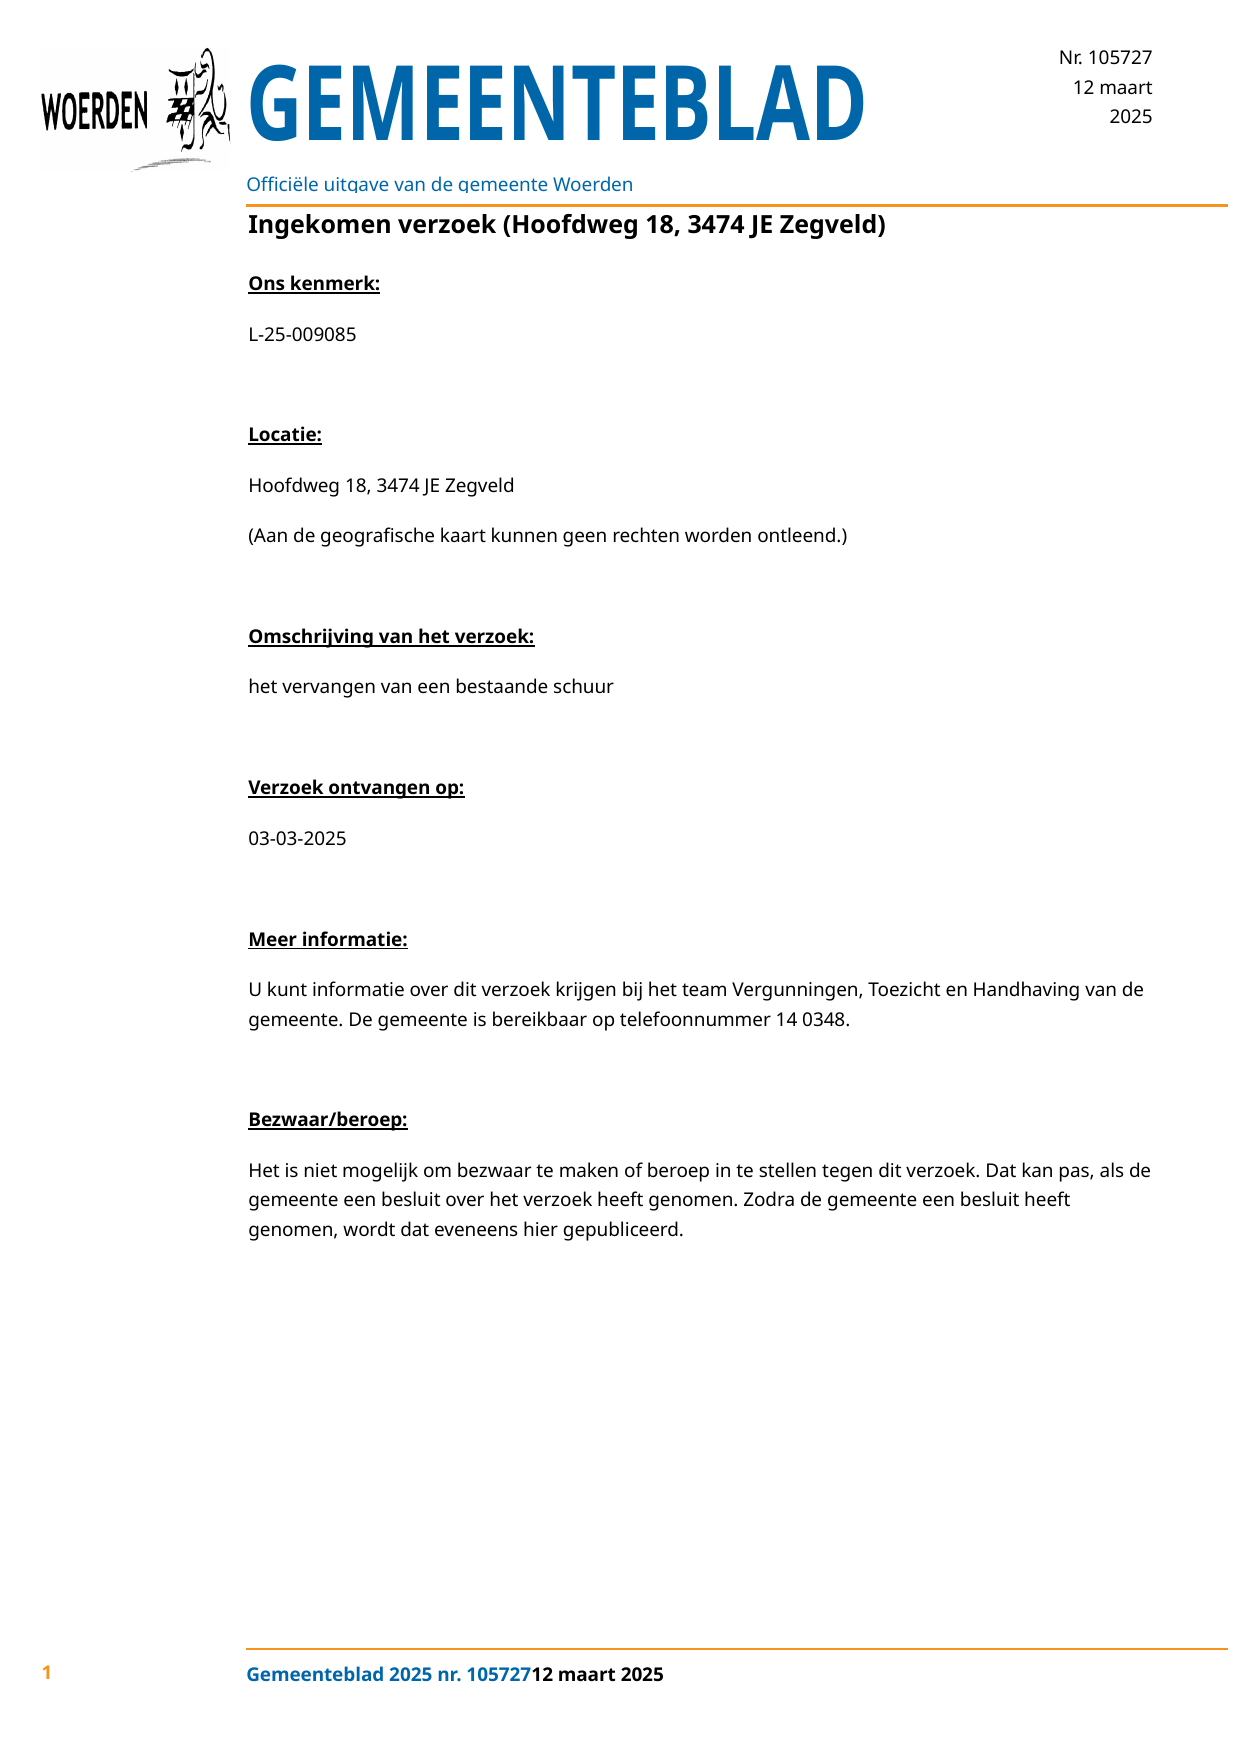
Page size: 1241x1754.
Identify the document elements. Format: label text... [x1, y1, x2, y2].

text Het is niet mogelijk om bezwaar te maken of beroep in te stellen tegen dit verzoek. Dat kan pas, als de gemeente een besluit over het verzoek heeft genomen. Zodra de gemeente een besluit heeft genomen, wordt dat eveneens hier gepubliceerd. [248, 1157, 1152, 1242]
text (Aan de geografische kaart kunnen geen rechten worden ontleend.) [248, 522, 1152, 548]
text het vervangen van een bestaande schuur [248, 674, 1152, 699]
text Ingekomen verzoek (Hoofdweg 18, 3474 JE Zegveld) [248, 207, 1152, 241]
text Verzoek ontvangen op: [248, 774, 1152, 800]
text U kunt informatie over dit verzoek krijgen bij het team Vergunningen, Toezicht en Handhaving van de gemeente. De gemeente is bereikbaar op telefoonnummer 14 0348. [248, 976, 1152, 1031]
text Ons kenmerk: [248, 270, 1152, 296]
text Bezwaar/beroep: [248, 1107, 1152, 1132]
text 03-03-2025 [248, 825, 1152, 851]
text Locatie: [248, 422, 1152, 447]
text L-25-009085 [248, 321, 1152, 346]
text Meer informatie: [248, 926, 1152, 951]
picture [41, 47, 231, 172]
text Omschrijving van het verzoek: [248, 623, 1152, 649]
text Hoofdweg 18, 3474 JE Zegveld [248, 472, 1152, 498]
